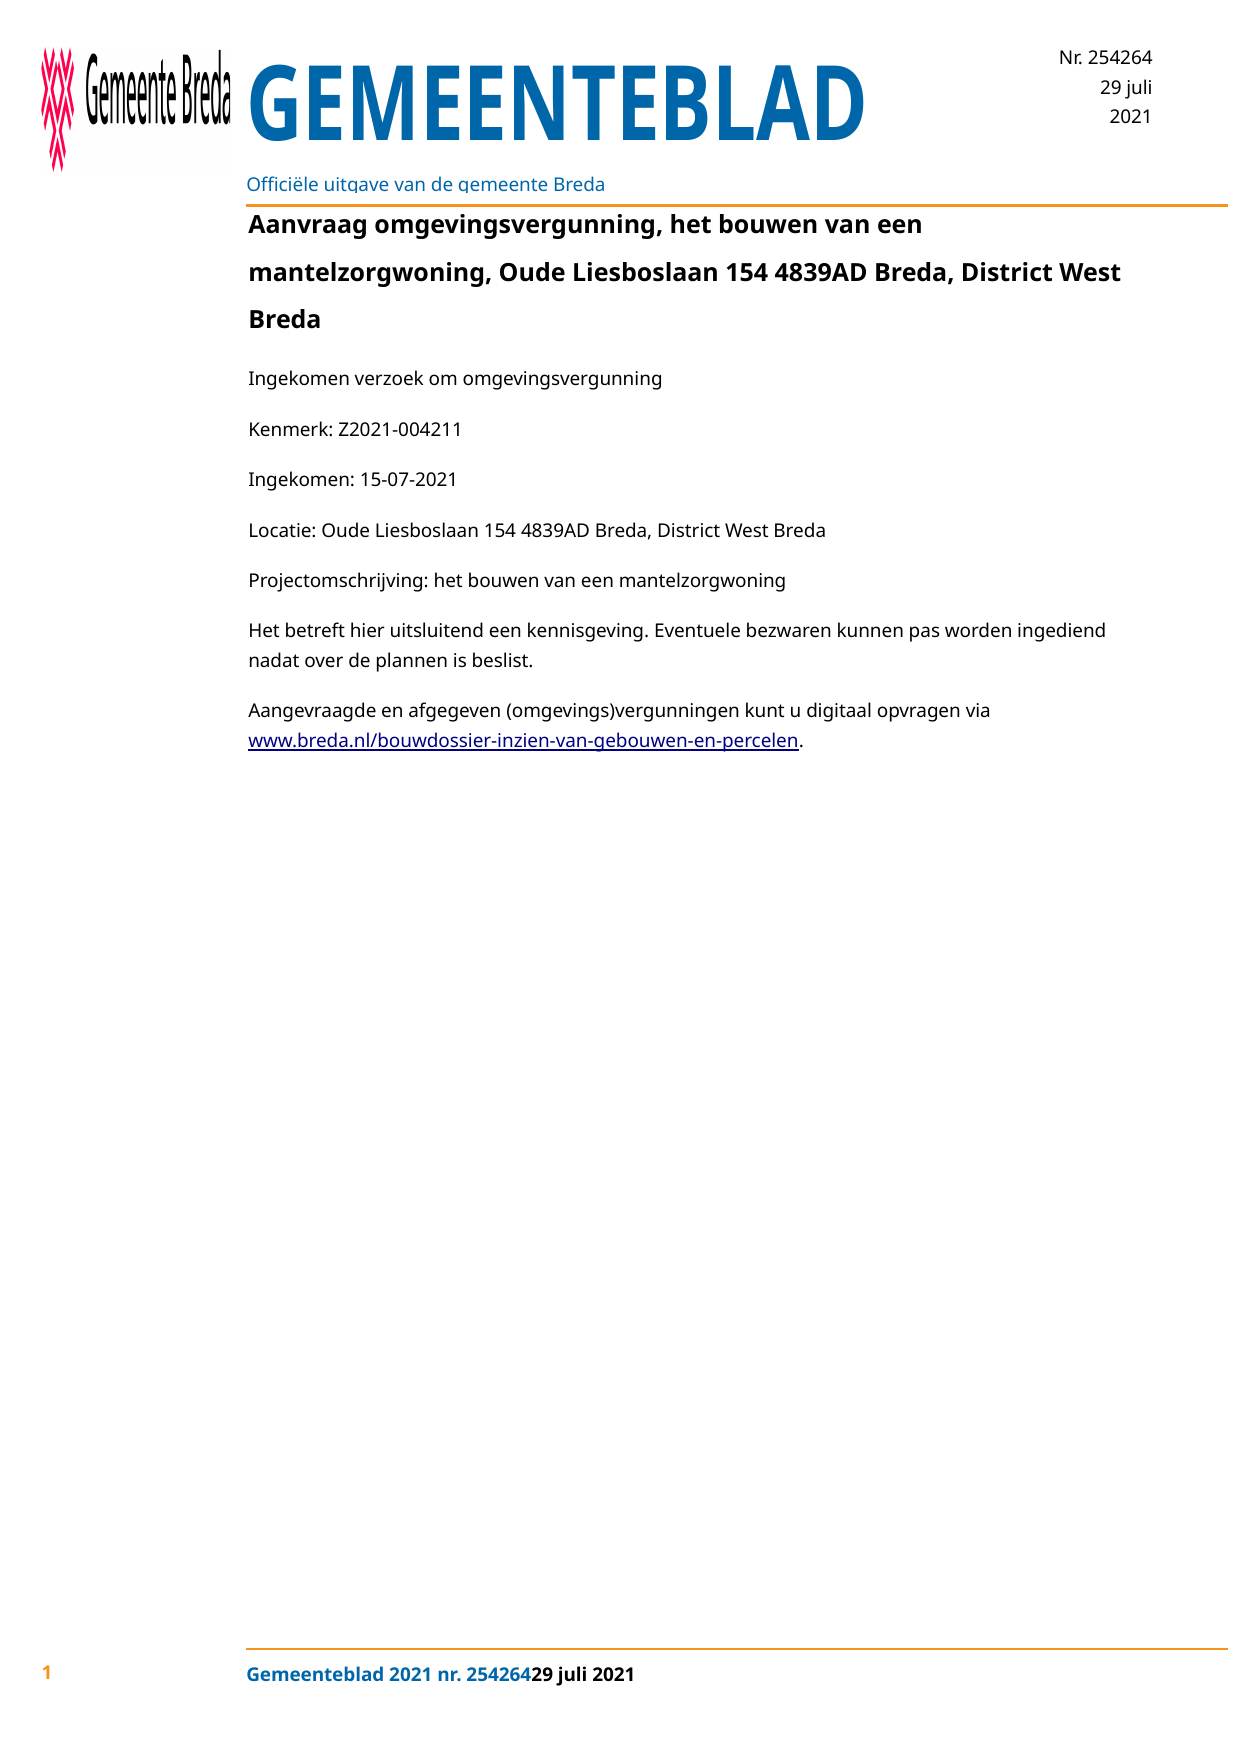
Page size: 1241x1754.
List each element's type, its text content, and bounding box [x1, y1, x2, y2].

text Kenmerk: Z2021-004211 [248, 416, 1152, 442]
text Ingekomen: 15-07-2021 [248, 466, 1152, 492]
text Ingekomen verzoek om omgevingsvergunning [248, 366, 1152, 391]
picture [41, 47, 231, 172]
text Aanvraag omgevingsvergunning, het bouwen van een mantelzorgwoning, Oude Liesboslaan 154 4839AD Breda, District West Breda [248, 207, 1152, 336]
text Het betreft hier uitsluitend een kennisgeving. Eventuele bezwaren kunnen pas worden ingediend nadat over de plannen is beslist. [248, 618, 1152, 673]
text Aangevraagde en afgegeven (omgevings)vergunningen kunt u digitaal opvragen via www.breda.nl/bouwdossier-inzien-van-gebouwen-en-percelen. [248, 698, 1152, 753]
text Locatie: Oude Liesboslaan 154 4839AD Breda, District West Breda [248, 517, 1152, 542]
text Projectomschrijving: het bouwen van een mantelzorgwoning [248, 567, 1152, 593]
